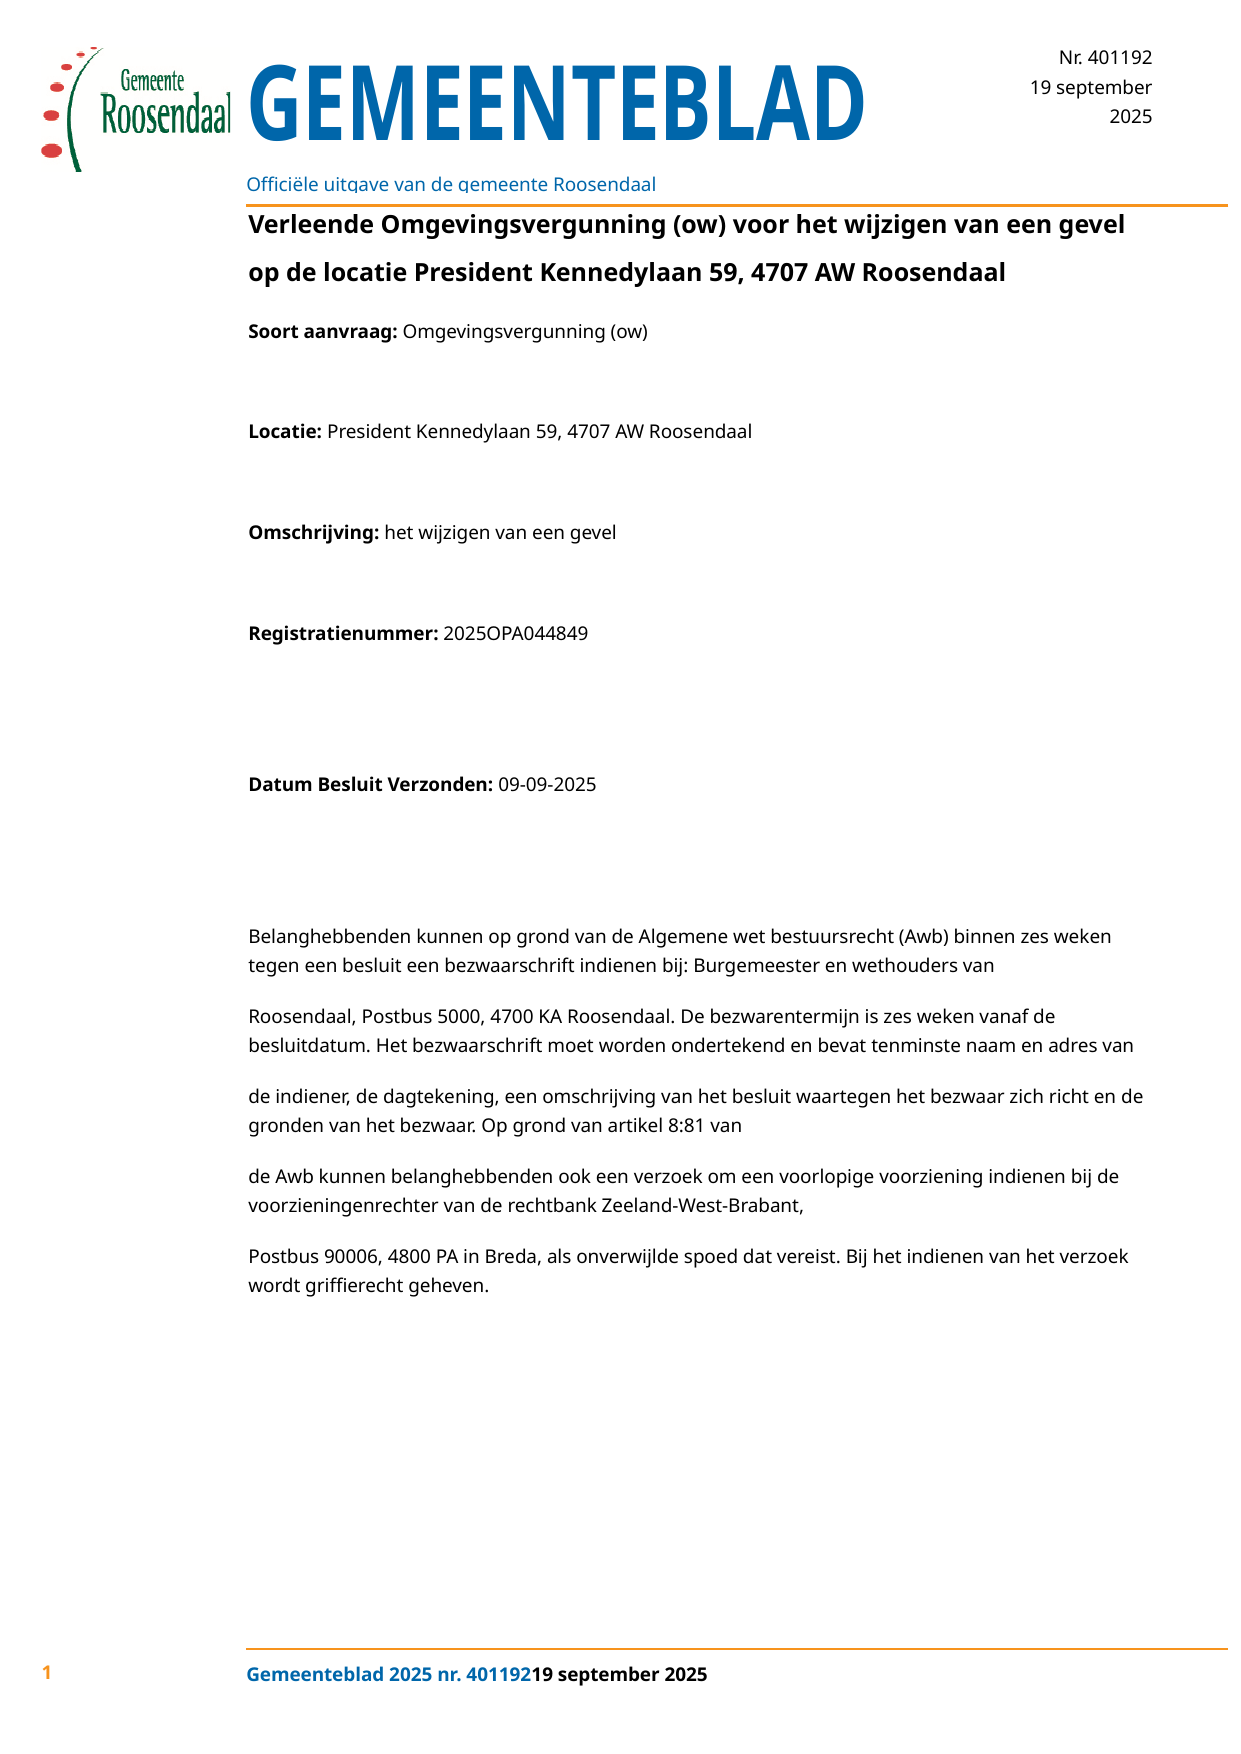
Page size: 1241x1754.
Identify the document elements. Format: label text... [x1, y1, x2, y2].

text Roosendaal, Postbus 5000, 4700 KA Roosendaal. De bezwarentermijn is zes weken vanaf de besluitdatum. Het bezwaarschrift moet worden ondertekend en bevat tenminste naam en adres van [248, 1003, 1152, 1058]
text de indiener, de dagtekening, een omschrijving van het besluit waartegen het bezwaar zich richt en de gronden van het bezwaar. Op grond van artikel 8:81 van [248, 1083, 1152, 1138]
text Datum Besluit Verzonden: 09-09-2025 [248, 772, 1152, 797]
text Belanghebbenden kunnen op grond van de Algemene wet bestuursrecht (Awb) binnen zes weken tegen een besluit een bezwaarschrift indienen bij: Burgemeester en wethouders van [248, 923, 1152, 978]
text Soort aanvraag: Omgevingsvergunning (ow) [248, 318, 1152, 344]
text Postbus 90006, 4800 PA in Breda, als onverwijlde spoed dat vereist. Bij het indienen van het verzoek wordt griffierecht geheven. [248, 1243, 1152, 1298]
text Verleende Omgevingsvergunning (ow) voor het wijzigen van een gevel op de locatie President Kennedylaan 59, 4707 AW Roosendaal [248, 207, 1152, 288]
text Registratienummer: 2025OPA044849 [248, 620, 1152, 646]
text de Awb kunnen belanghebbenden ook een verzoek om een voorlopige voorziening indienen bij de voorzieningenrechter van de rechtbank Zeeland-West-Brabant, [248, 1163, 1152, 1218]
picture [41, 47, 231, 172]
text Locatie: President Kennedylaan 59, 4707 AW Roosendaal [248, 419, 1152, 444]
text Omschrijving: het wijzigen van een gevel [248, 519, 1152, 545]
